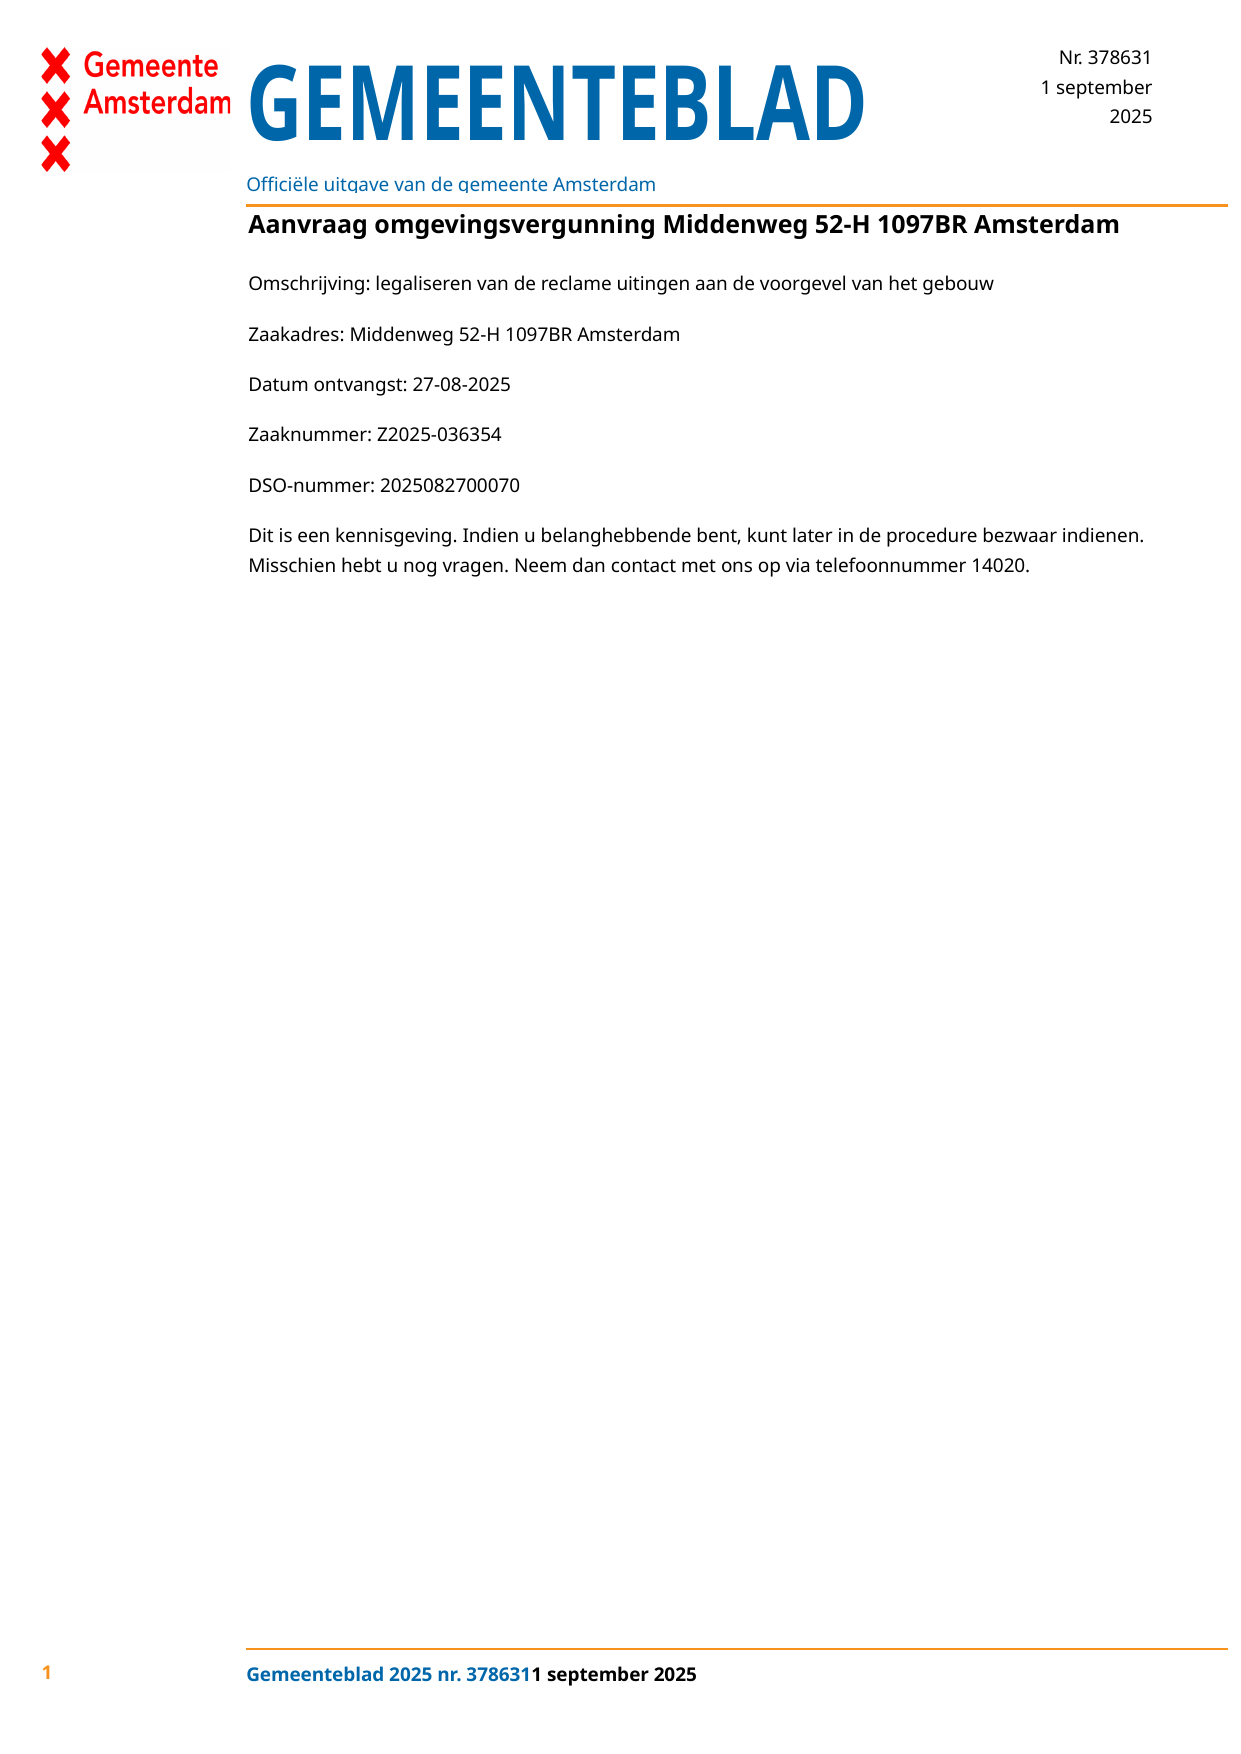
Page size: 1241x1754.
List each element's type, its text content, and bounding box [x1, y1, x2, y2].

text Dit is een kennisgeving. Indien u belanghebbende bent, kunt later in de procedure bezwaar indienen. Misschien hebt u nog vragen. Neem dan contact met ons op via telefoonnummer 14020. [248, 522, 1152, 578]
text Zaakadres: Middenweg 52-H 1097BR Amsterdam [248, 321, 1152, 346]
text DSO-nummer: 2025082700070 [248, 472, 1152, 498]
text Omschrijving: legaliseren van de reclame uitingen aan de voorgevel van het gebouw [248, 270, 1152, 296]
picture [41, 47, 231, 172]
text Datum ontvangst: 27-08-2025 [248, 371, 1152, 397]
text Aanvraag omgevingsvergunning Middenweg 52-H 1097BR Amsterdam [248, 207, 1152, 241]
text Zaaknummer: Z2025-036354 [248, 422, 1152, 447]
